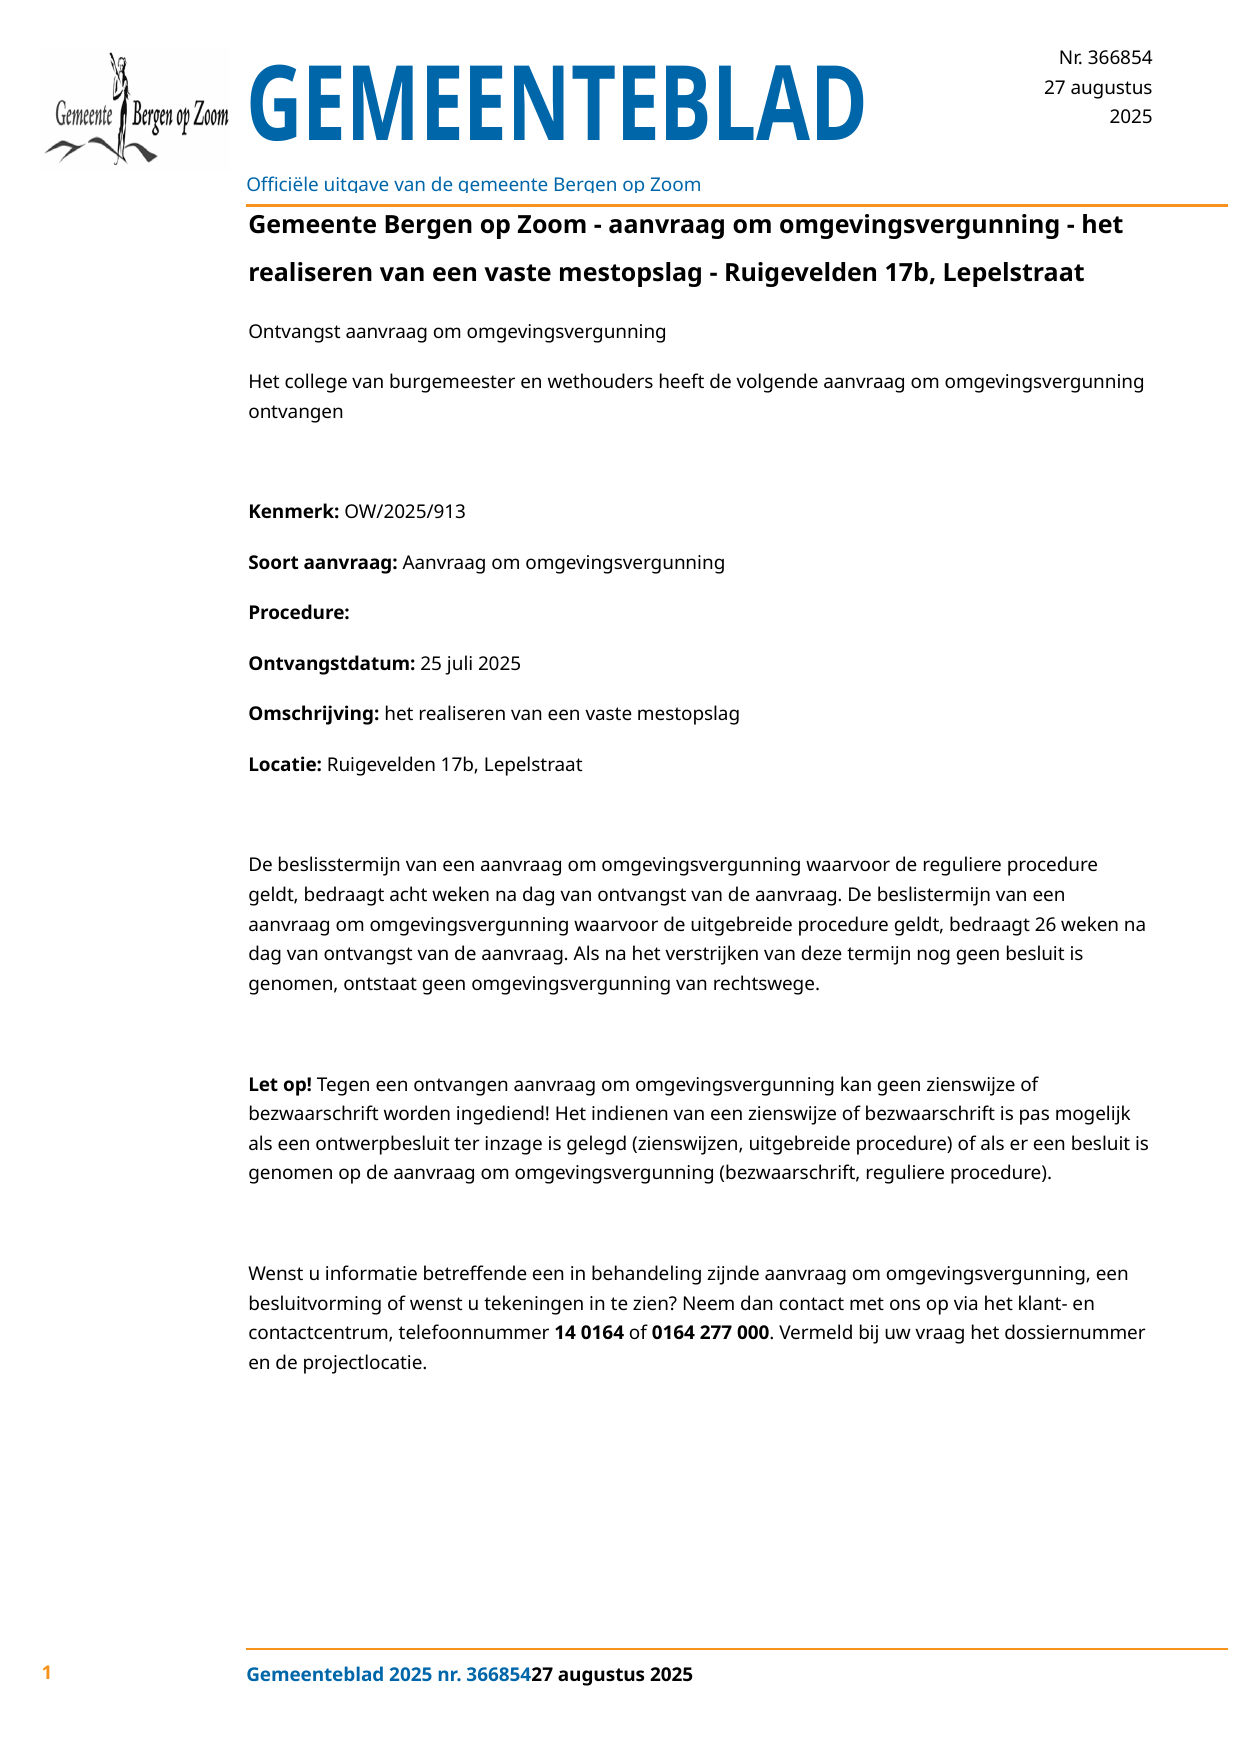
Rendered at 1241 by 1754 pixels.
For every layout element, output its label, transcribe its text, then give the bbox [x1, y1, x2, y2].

text Kenmerk: OW/2025/913 [248, 499, 1152, 524]
text Ontvangstdatum: 25 juli 2025 [248, 650, 1152, 676]
text Het college van burgemeester en wethouders heeft de volgende aanvraag om omgevingsvergunning ontvangen [248, 368, 1152, 424]
picture [41, 47, 231, 172]
text Omschrijving: het realiseren van een vaste mestopslag [248, 700, 1152, 726]
text Soort aanvraag: Aanvraag om omgevingsvergunning [248, 549, 1152, 575]
text Locatie: Ruigevelden 17b, Lepelstraat [248, 751, 1152, 777]
text Ontvangst aanvraag om omgevingsvergunning [248, 318, 1152, 344]
text Wenst u informatie betreffende een in behandeling zijnde aanvraag om omgevingsvergunning, een besluitvorming of wenst u tekeningen in te zien? Neem dan contact met ons op via het klant- en contactcentrum, telefoonnummer 14 0164 of 0164 277 000. Vermeld bij uw vraag het dossiernummer en de projectlocatie. [248, 1260, 1152, 1375]
text Let op! Tegen een ontvangen aanvraag om omgevingsvergunning kan geen zienswijze of bezwaarschrift worden ingediend! Het indienen van een zienswijze of bezwaarschrift is pas mogelijk als een ontwerpbesluit ter inzage is gelegd (zienswijzen, uitgebreide procedure) of als er een besluit is genomen op de aanvraag om omgevingsvergunning (bezwaarschrift, reguliere procedure). [248, 1071, 1152, 1185]
text Procedure: [248, 599, 1152, 625]
text Gemeente Bergen op Zoom - aanvraag om omgevingsvergunning - het realiseren van een vaste mestopslag - Ruigevelden 17b, Lepelstraat [248, 207, 1152, 288]
text De beslisstermijn van een aanvraag om omgevingsvergunning waarvoor de reguliere procedure geldt, bedraagt acht weken na dag van ontvangst van de aanvraag. De beslistermijn van een aanvraag om omgevingsvergunning waarvoor de uitgebreide procedure geldt, bedraagt 26 weken na dag van ontvangst van de aanvraag. Als na het verstrijken van deze termijn nog geen besluit is genomen, ontstaat geen omgevingsvergunning van rechtswege. [248, 852, 1152, 996]
